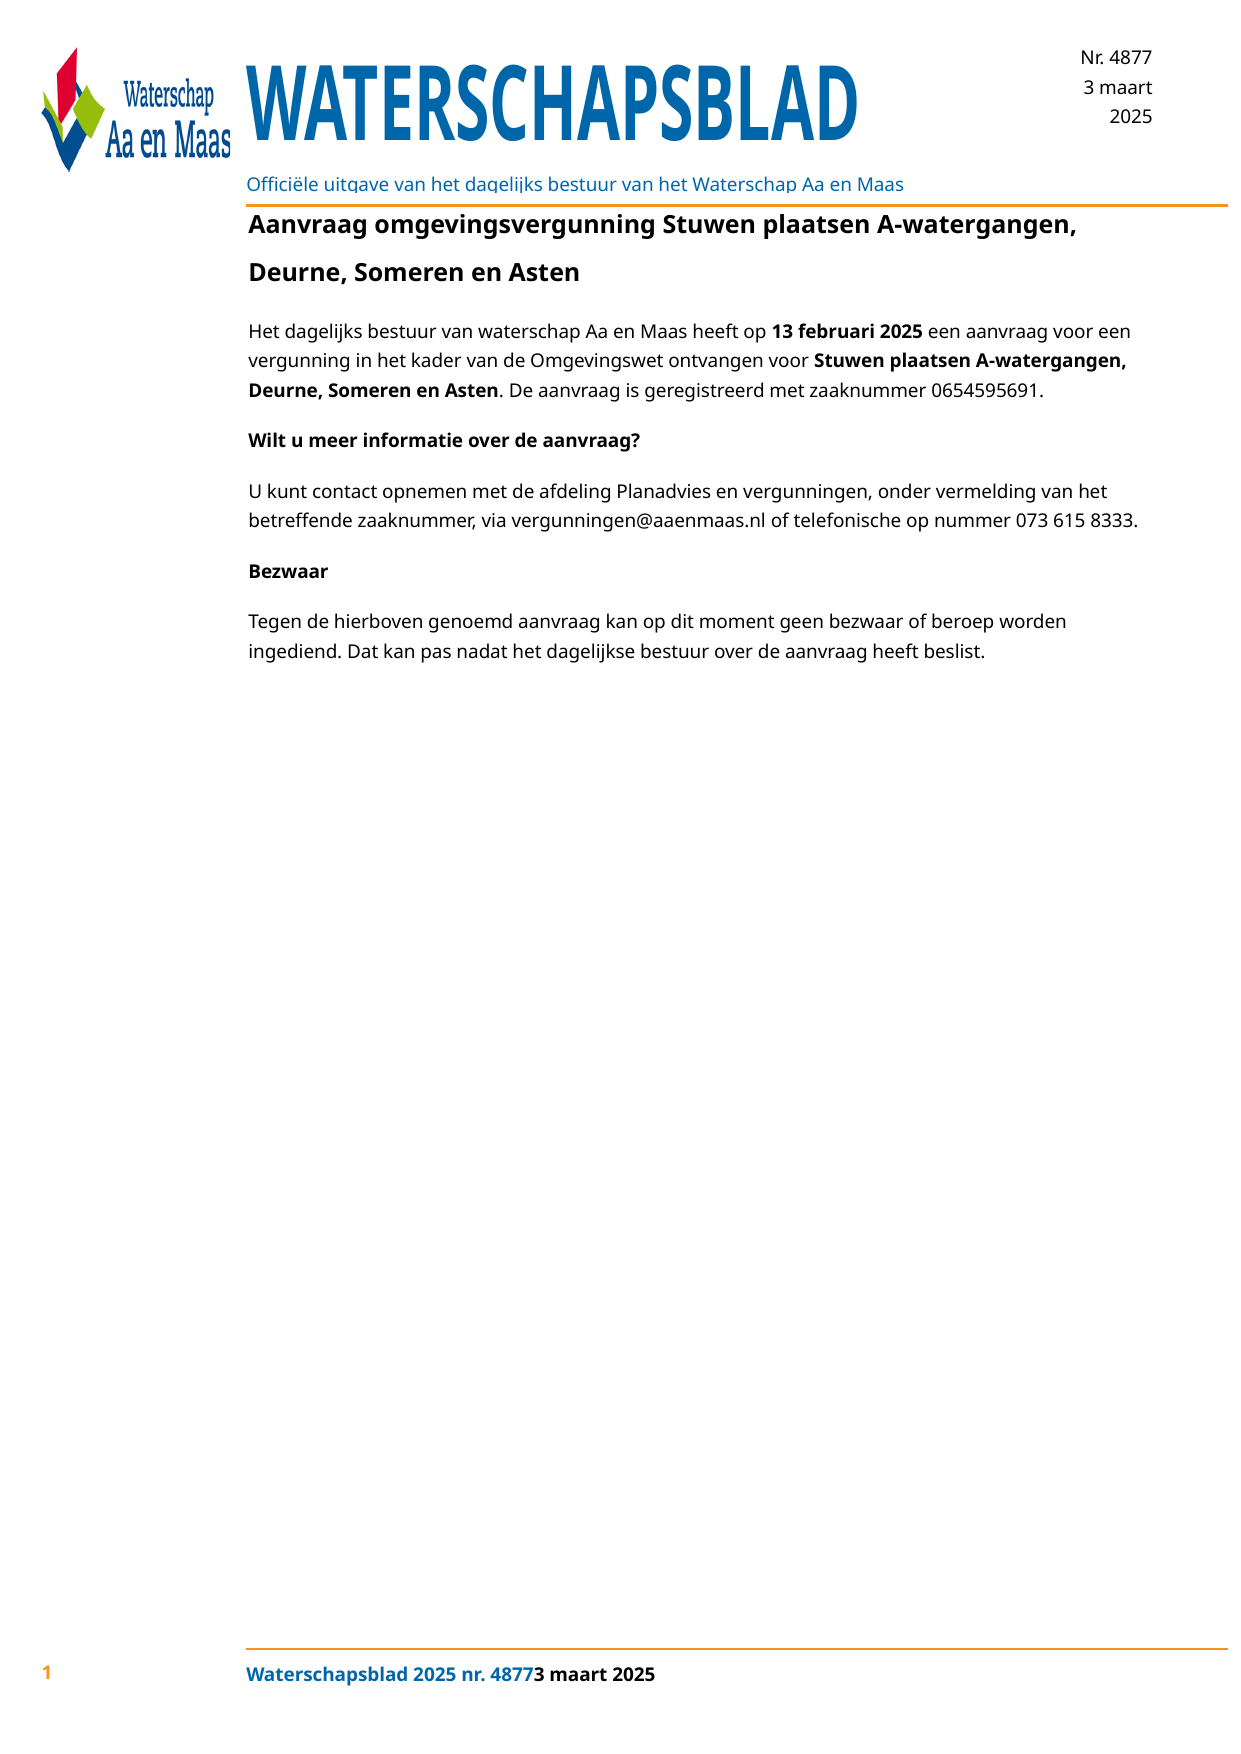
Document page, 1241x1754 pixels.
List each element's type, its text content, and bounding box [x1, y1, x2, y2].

text Aanvraag omgevingsvergunning Stuwen plaatsen A-watergangen, Deurne, Someren en Asten [248, 207, 1152, 288]
text Wilt u meer informatie over de aanvraag? [248, 427, 1152, 453]
text Bezwaar [248, 558, 1152, 584]
text Het dagelijks bestuur van waterschap Aa en Maas heeft op 13 februari 2025 een aanvraag voor een vergunning in het kader van de Omgevingswet ontvangen voor Stuwen plaatsen A-watergangen, Deurne, Someren en Asten. De aanvraag is geregistreerd met zaaknummer 0654595691. [248, 318, 1152, 403]
text U kunt contact opnemen met de afdeling Planadvies en vergunningen, onder vermelding van het betreffende zaaknummer, via vergunningen@aaenmaas.nl of telefonische op nummer 073 615 8333. [248, 478, 1152, 533]
text Tegen de hierboven genoemd aanvraag kan op dit moment geen bezwaar of beroep worden ingediend. Dat kan pas nadat het dagelijkse bestuur over de aanvraag heeft beslist. [248, 608, 1152, 664]
picture [41, 47, 231, 172]
